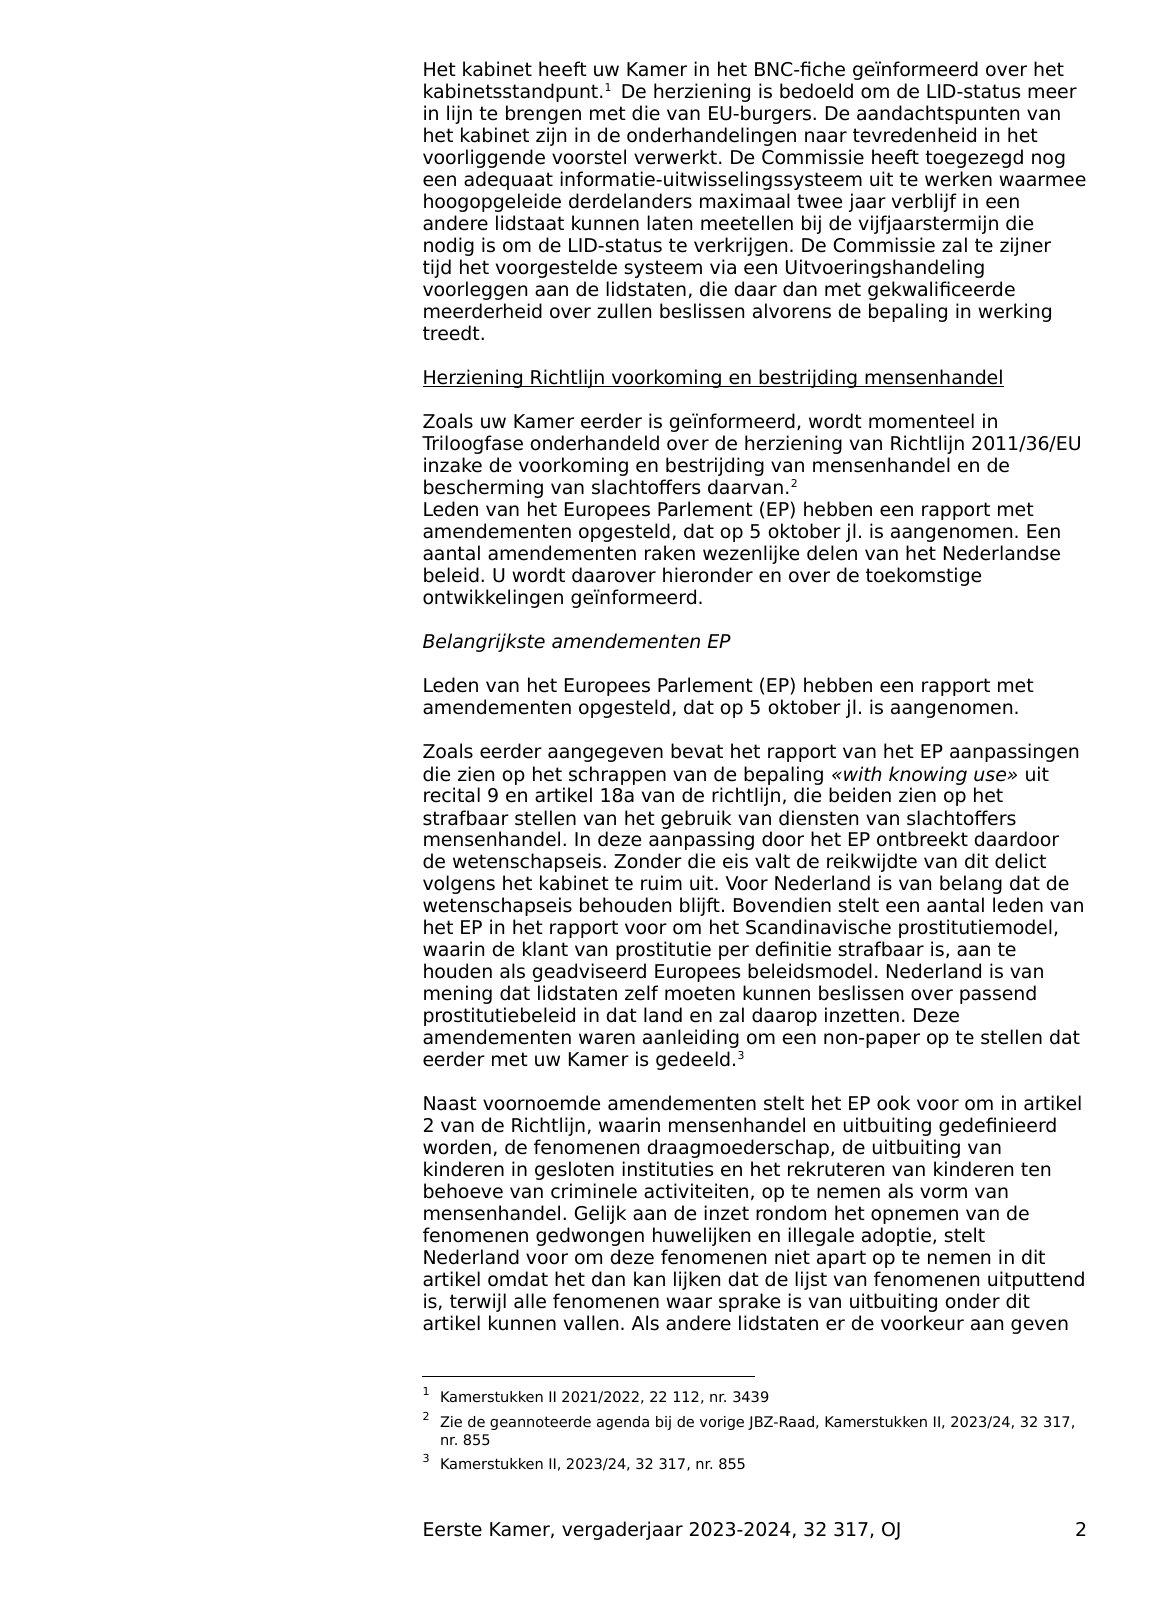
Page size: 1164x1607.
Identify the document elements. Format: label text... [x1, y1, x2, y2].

text Leden van het Europees Parlement (EP) hebben een rapport met amendementen opgesteld, dat op 5 oktober jl. is aangenomen. Een aantal amendementen raken wezenlijke delen van het Nederlandse beleid. U wordt daarover hieronder en over de toekomstige ontwikkelingen geïnformeerd. [422, 499, 1087, 609]
text Zie de geannoteerde agenda bij de vorige JBZ-Raad, Kamerstukken II, 2023/24, 32 317, nr. 855 [422, 1410, 1087, 1449]
text Het kabinet heeft uw Kamer in het BNC-fiche geïnformeerd over het kabinetsstandpunt. De herziening is bedoeld om de LID-status meer in lijn te brengen met die van EU-burgers. De aandachtspunten van het kabinet zijn in de onderhandelingen naar tevredenheid in het voorliggende voorstel verwerkt. De Commissie heeft toegezegd nog een adequaat informatie-uitwisselingssysteem uit te werken waarmee hoogopgeleide derdelanders maximaal twee jaar verblijf in een andere lidstaat kunnen laten meetellen bij de vijfjaarstermijn die nodig is om de LID-status te verkrijgen. De Commissie zal te zijner tijd het voorgestelde systeem via een Uitvoeringshandeling voorleggen aan de lidstaten, die daar dan met gekwalificeerde meerderheid over zullen beslissen alvorens de bepaling in werking treedt. [422, 59, 1087, 345]
text Leden van het Europees Parlement (EP) hebben een rapport met amendementen opgesteld, dat op 5 oktober jl. is aangenomen. [422, 675, 1087, 719]
subtitle Belangrijkste amendementen EP [422, 631, 1087, 653]
text Kamerstukken II, 2023/24, 32 317, nr. 855 [422, 1452, 1087, 1474]
text Naast voornoemde amendementen stelt het EP ook voor om in artikel 2 van de Richtlijn, waarin mensenhandel en uitbuiting gedefinieerd worden, de fenomenen draagmoederschap, de uitbuiting van kinderen in gesloten instituties en het rekruteren van kinderen ten behoeve van criminele activiteiten, op te nemen als vorm van mensenhandel. Gelijk aan de inzet rondom het opnemen van de fenomenen gedwongen huwelijken en illegale adoptie, stelt Nederland voor om deze fenomenen niet apart op te nemen in dit artikel omdat het dan kan lijken dat de lijst van fenomenen uitputtend is, terwijl alle fenomenen waar sprake is van uitbuiting onder dit artikel kunnen vallen. Als andere lidstaten er de voorkeur aan geven [422, 1093, 1087, 1335]
text Zoals uw Kamer eerder is geïnformeerd, wordt momenteel in Triloogfase onderhandeld over de herziening van Richtlijn 2011/36/EU inzake de voorkoming en bestrijding van mensenhandel en de bescherming van slachtoffers daarvan. [422, 411, 1087, 499]
text Zoals eerder aangegeven bevat het rapport van het EP aanpassingen die zien op het schrappen van de bepaling «with knowing use» uit recital 9 en artikel 18a van de richtlijn, die beiden zien op het strafbaar stellen van het gebruik van diensten van slachtoffers mensenhandel. In deze aanpassing door het EP ontbreekt daardoor de wetenschapseis. Zonder die eis valt de reikwijdte van dit delict volgens het kabinet te ruim uit. Voor Nederland is van belang dat de wetenschapseis behouden blijft. Bovendien stelt een aantal leden van het EP in het rapport voor om het Scandinavische prostitutiemodel, waarin de klant van prostitutie per definitie strafbaar is, aan te houden als geadviseerd Europees beleidsmodel. Nederland is van mening dat lidstaten zelf moeten kunnen beslissen over passend prostitutiebeleid in dat land en zal daarop inzetten. Deze amendementen waren aanleiding om een non-paper op te stellen dat eerder met uw Kamer is gedeeld. [422, 741, 1087, 1071]
subtitle Herziening Richtlijn voorkoming en bestrijding mensenhandel [422, 367, 1087, 389]
text Kamerstukken II 2021/2022, 22 112, nr. 3439 [422, 1385, 1087, 1407]
